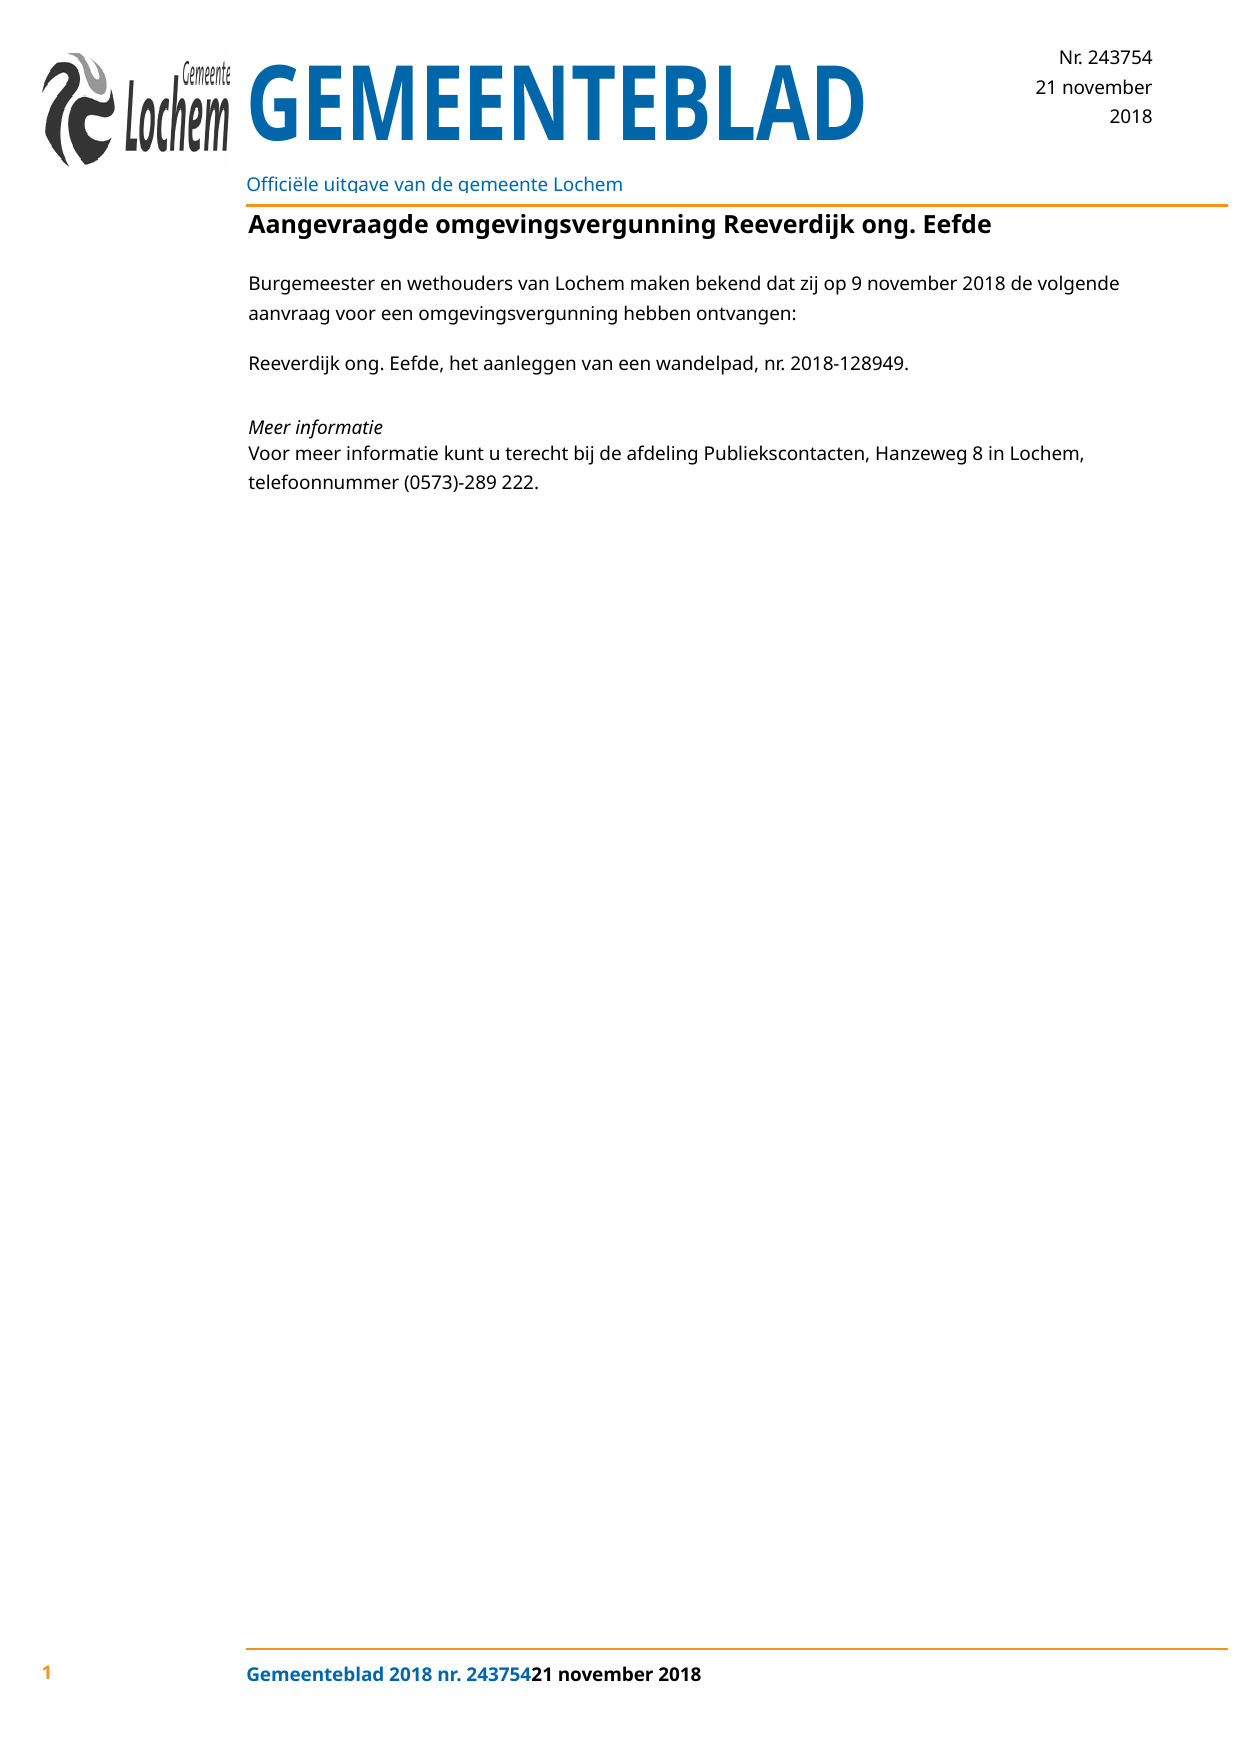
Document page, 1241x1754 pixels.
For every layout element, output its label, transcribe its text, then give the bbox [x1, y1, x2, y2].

text Burgemeester en wethouders van Lochem maken bekend dat zij op 9 november 2018 de volgende aanvraag voor een omgevingsvergunning hebben ontvangen: [248, 270, 1152, 326]
picture [41, 47, 231, 172]
text Aangevraagde omgevingsvergunning Reeverdijk ong. Eefde [248, 207, 1152, 241]
text Meer informatie [248, 414, 1152, 440]
text Voor meer informatie kunt u terecht bij de afdeling Publiekscontacten, Hanzeweg 8 in Lochem, telefoonnummer (0573)-289 222. [248, 440, 1152, 495]
text Reeverdijk ong. Eefde, het aanleggen van een wandelpad, nr. 2018-128949. [248, 350, 1152, 376]
